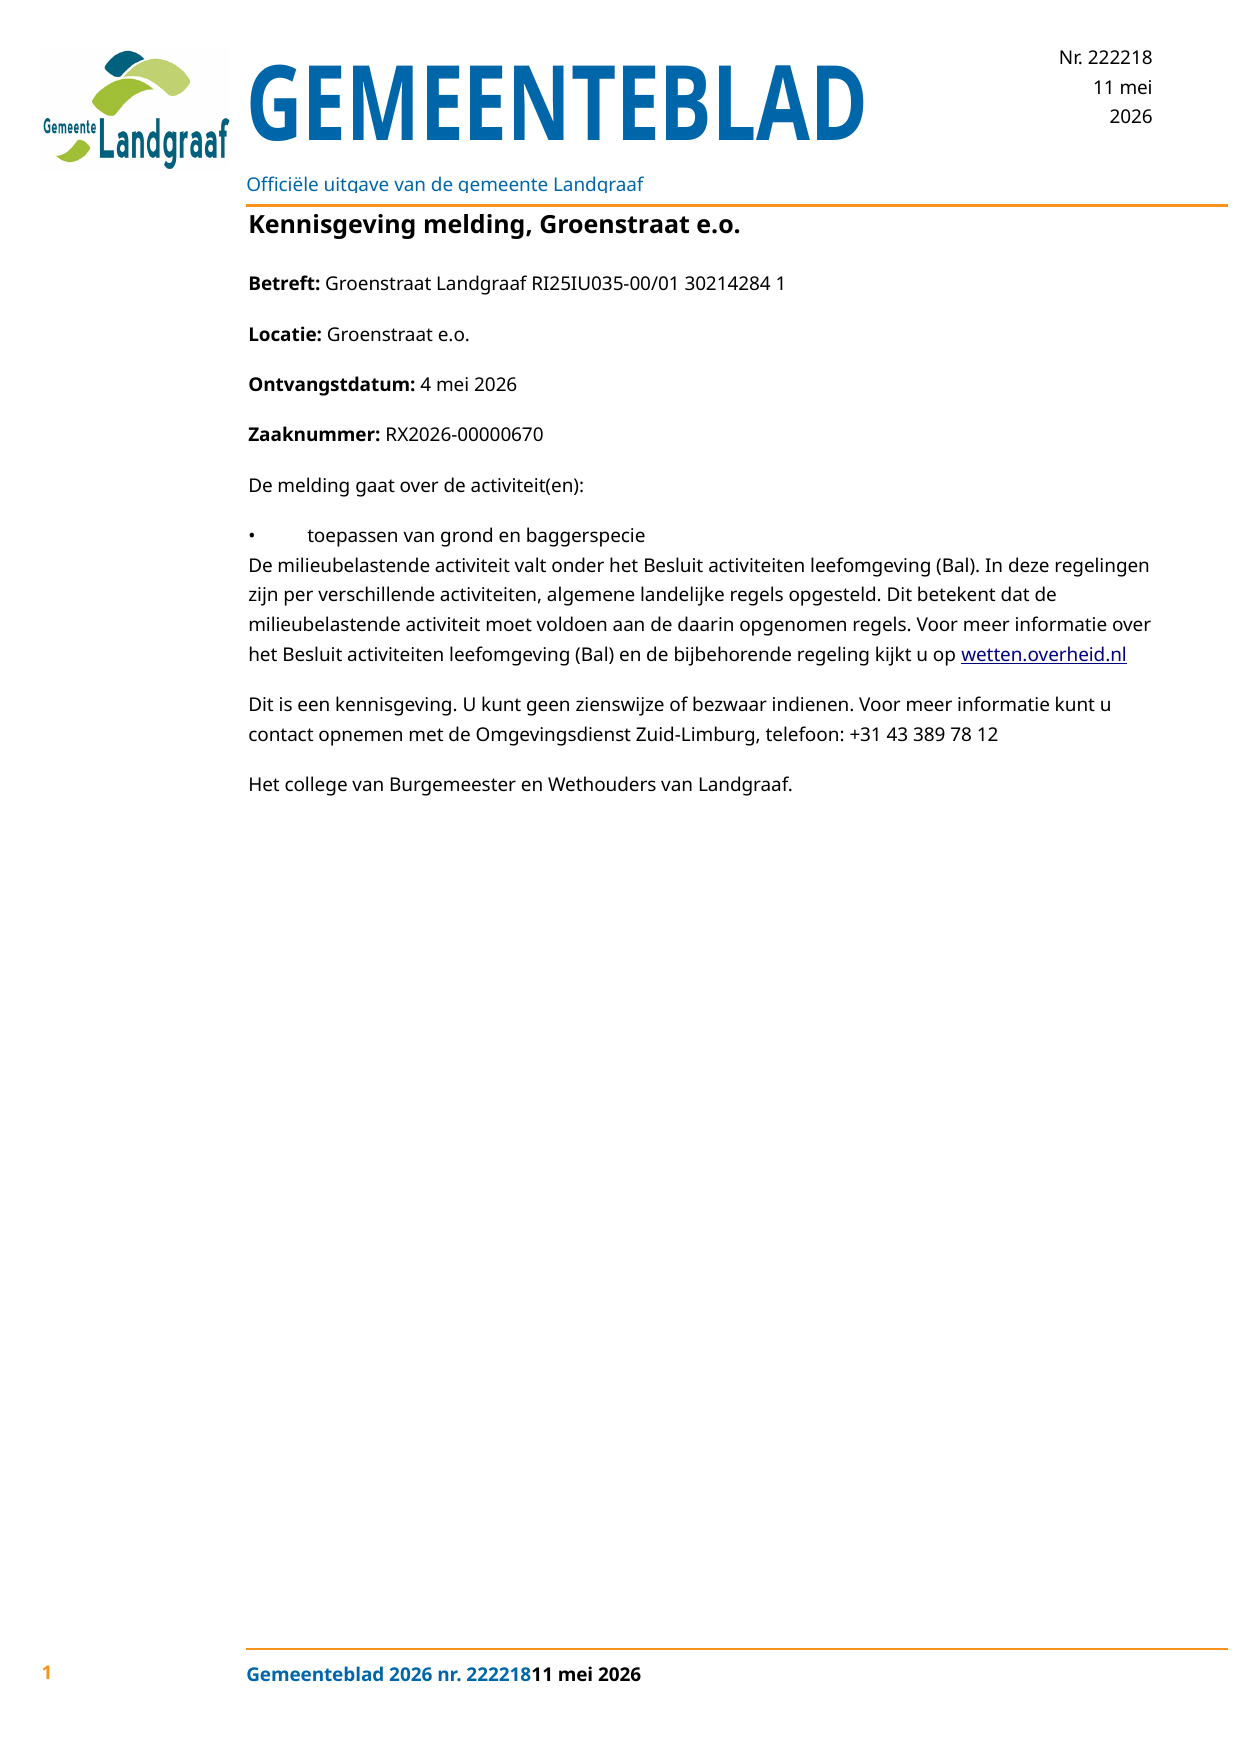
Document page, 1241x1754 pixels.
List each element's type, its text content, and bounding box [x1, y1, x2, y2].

text Betreft: Groenstraat Landgraaf RI25IU035-00/01 30214284 1 [248, 270, 1152, 296]
text De melding gaat over de activiteit(en): [248, 472, 1152, 498]
text Zaaknummer: RX2026-00000670 [248, 422, 1152, 447]
text Dit is een kennisgeving. U kunt geen zienswijze of bezwaar indienen. Voor meer informatie kunt u contact opnemen met de Omgevingsdienst Zuid-Limburg, telefoon: +31 43 389 78 12 [248, 691, 1152, 746]
text Ontvangstdatum: 4 mei 2026 [248, 371, 1152, 397]
text Kennisgeving melding, Groenstraat e.o. [248, 207, 1152, 241]
list toepassen van grond en baggerspecie [248, 522, 1152, 548]
picture [41, 47, 231, 172]
text Het college van Burgemeester en Wethouders van Landgraaf. [248, 771, 1152, 797]
text De milieubelastende activiteit valt onder het Besluit activiteiten leefomgeving (Bal). In deze regelingen zijn per verschillende activiteiten, algemene landelijke regels opgesteld. Dit betekent dat de milieubelastende activiteit moet voldoen aan de daarin opgenomen regels. Voor meer informatie over het Besluit activiteiten leefomgeving (Bal) en de bijbehorende regeling kijkt u op wetten.overheid.nl [248, 552, 1152, 666]
text Locatie: Groenstraat e.o. [248, 321, 1152, 346]
